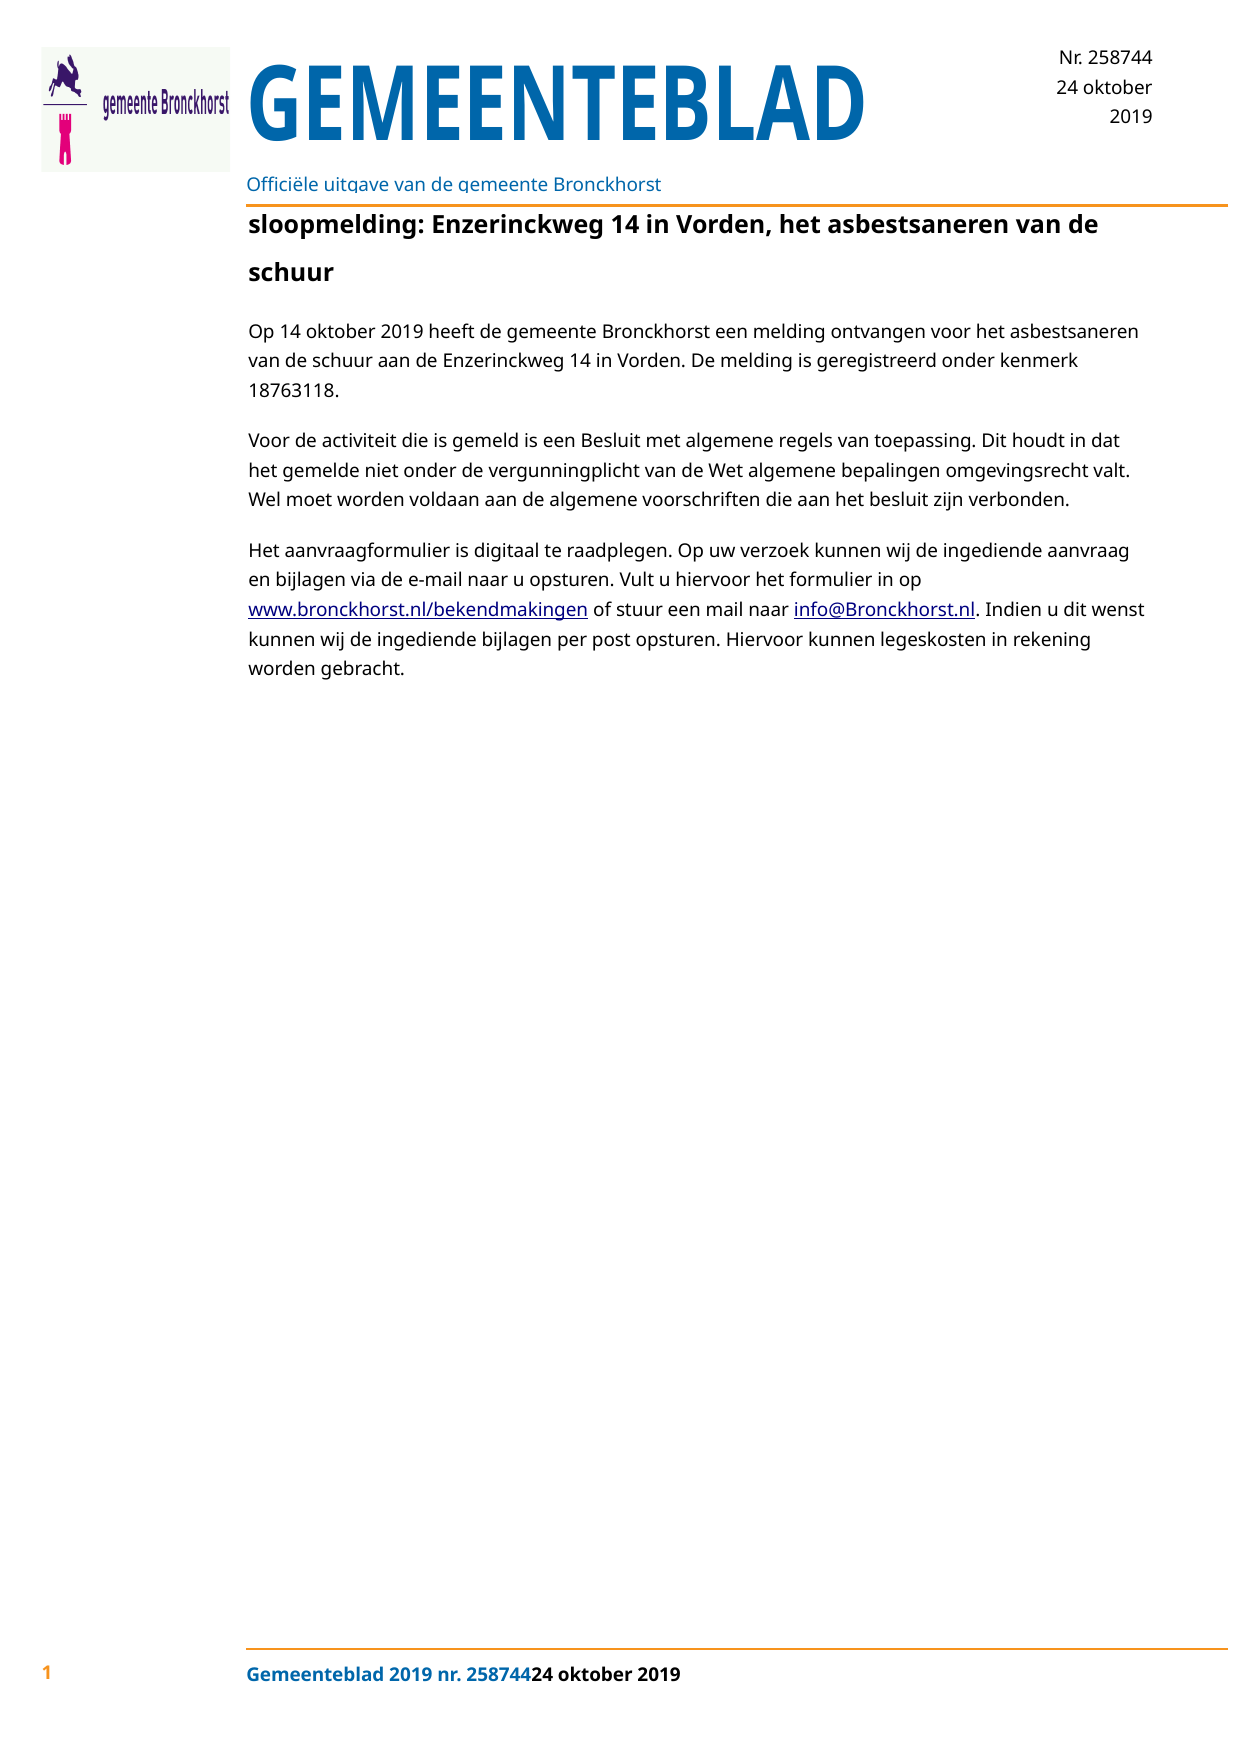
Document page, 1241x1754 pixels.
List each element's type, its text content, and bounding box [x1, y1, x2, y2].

text Het aanvraagformulier is digitaal te raadplegen. Op uw verzoek kunnen wij de ingediende aanvraag en bijlagen via de e-mail naar u opsturen. Vult u hiervoor het formulier in op www.bronckhorst.nl/bekendmakingen of stuur een mail naar info@Bronckhorst.nl. Indien u dit wenst kunnen wij de ingediende bijlagen per post opsturen. Hiervoor kunnen legeskosten in rekening worden gebracht. [248, 537, 1152, 681]
text Op 14 oktober 2019 heeft de gemeente Bronckhorst een melding ontvangen voor het asbestsaneren van de schuur aan de Enzerinckweg 14 in Vorden. De melding is geregistreerd onder kenmerk 18763118. [248, 318, 1152, 403]
text sloopmelding: Enzerinckweg 14 in Vorden, het asbestsaneren van de schuur [248, 207, 1152, 288]
text Voor de activiteit die is gemeld is een Besluit met algemene regels van toepassing. Dit houdt in dat het gemelde niet onder de vergunningplicht van de Wet algemene bepalingen omgevingsrecht valt. Wel moet worden voldaan aan de algemene voorschriften die aan het besluit zijn verbonden. [248, 427, 1152, 512]
picture [41, 47, 231, 172]
